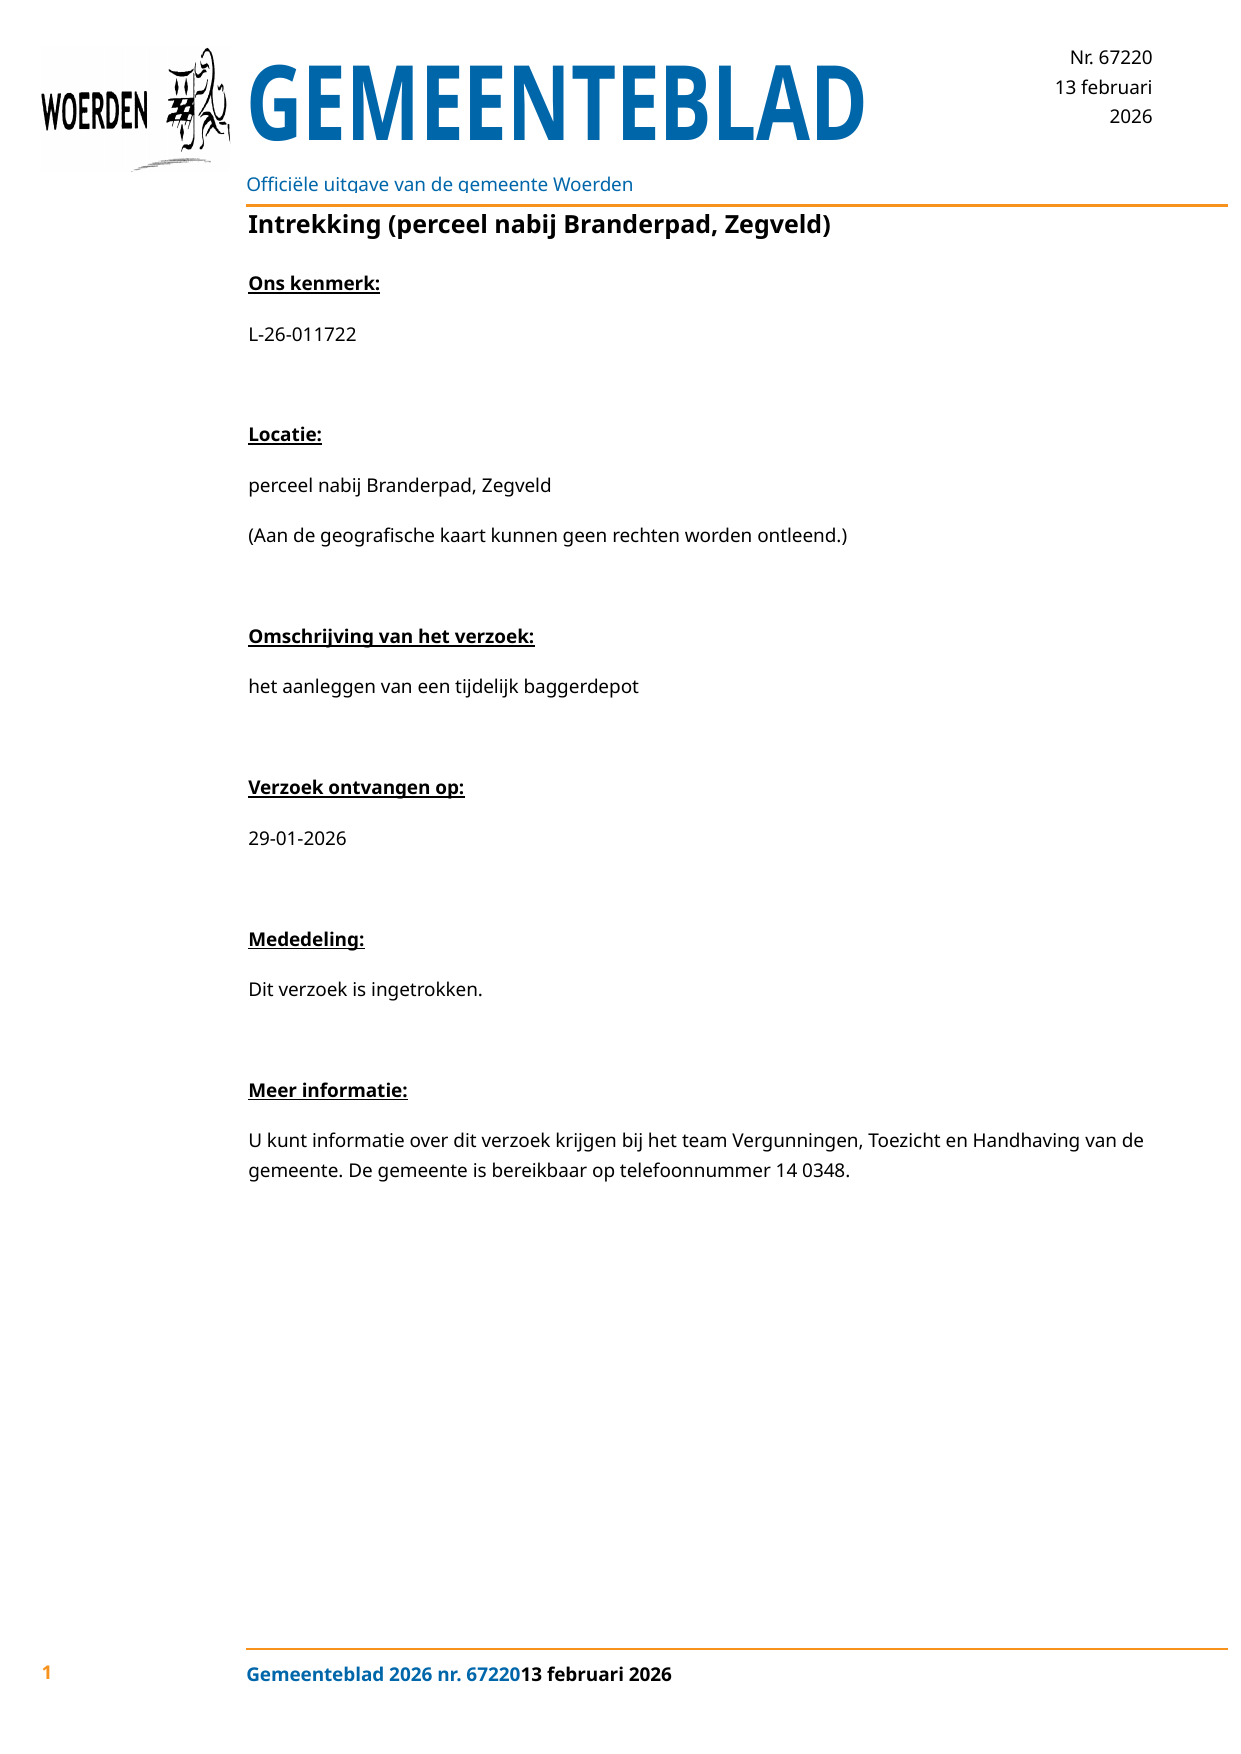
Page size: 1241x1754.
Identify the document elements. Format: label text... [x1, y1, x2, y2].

text Omschrijving van het verzoek: [248, 623, 1152, 649]
text Locatie: [248, 422, 1152, 447]
text L-26-011722 [248, 321, 1152, 346]
text Ons kenmerk: [248, 270, 1152, 296]
text Intrekking (perceel nabij Branderpad, Zegveld) [248, 207, 1152, 241]
text Meer informatie: [248, 1077, 1152, 1103]
text perceel nabij Branderpad, Zegveld [248, 472, 1152, 498]
text Dit verzoek is ingetrokken. [248, 976, 1152, 1002]
text Mededeling: [248, 926, 1152, 951]
text het aanleggen van een tijdelijk baggerdepot [248, 674, 1152, 699]
text (Aan de geografische kaart kunnen geen rechten worden ontleend.) [248, 522, 1152, 548]
picture [41, 47, 231, 172]
text Verzoek ontvangen op: [248, 774, 1152, 800]
text 29-01-2026 [248, 825, 1152, 851]
text U kunt informatie over dit verzoek krijgen bij het team Vergunningen, Toezicht en Handhaving van de gemeente. De gemeente is bereikbaar op telefoonnummer 14 0348. [248, 1127, 1152, 1183]
